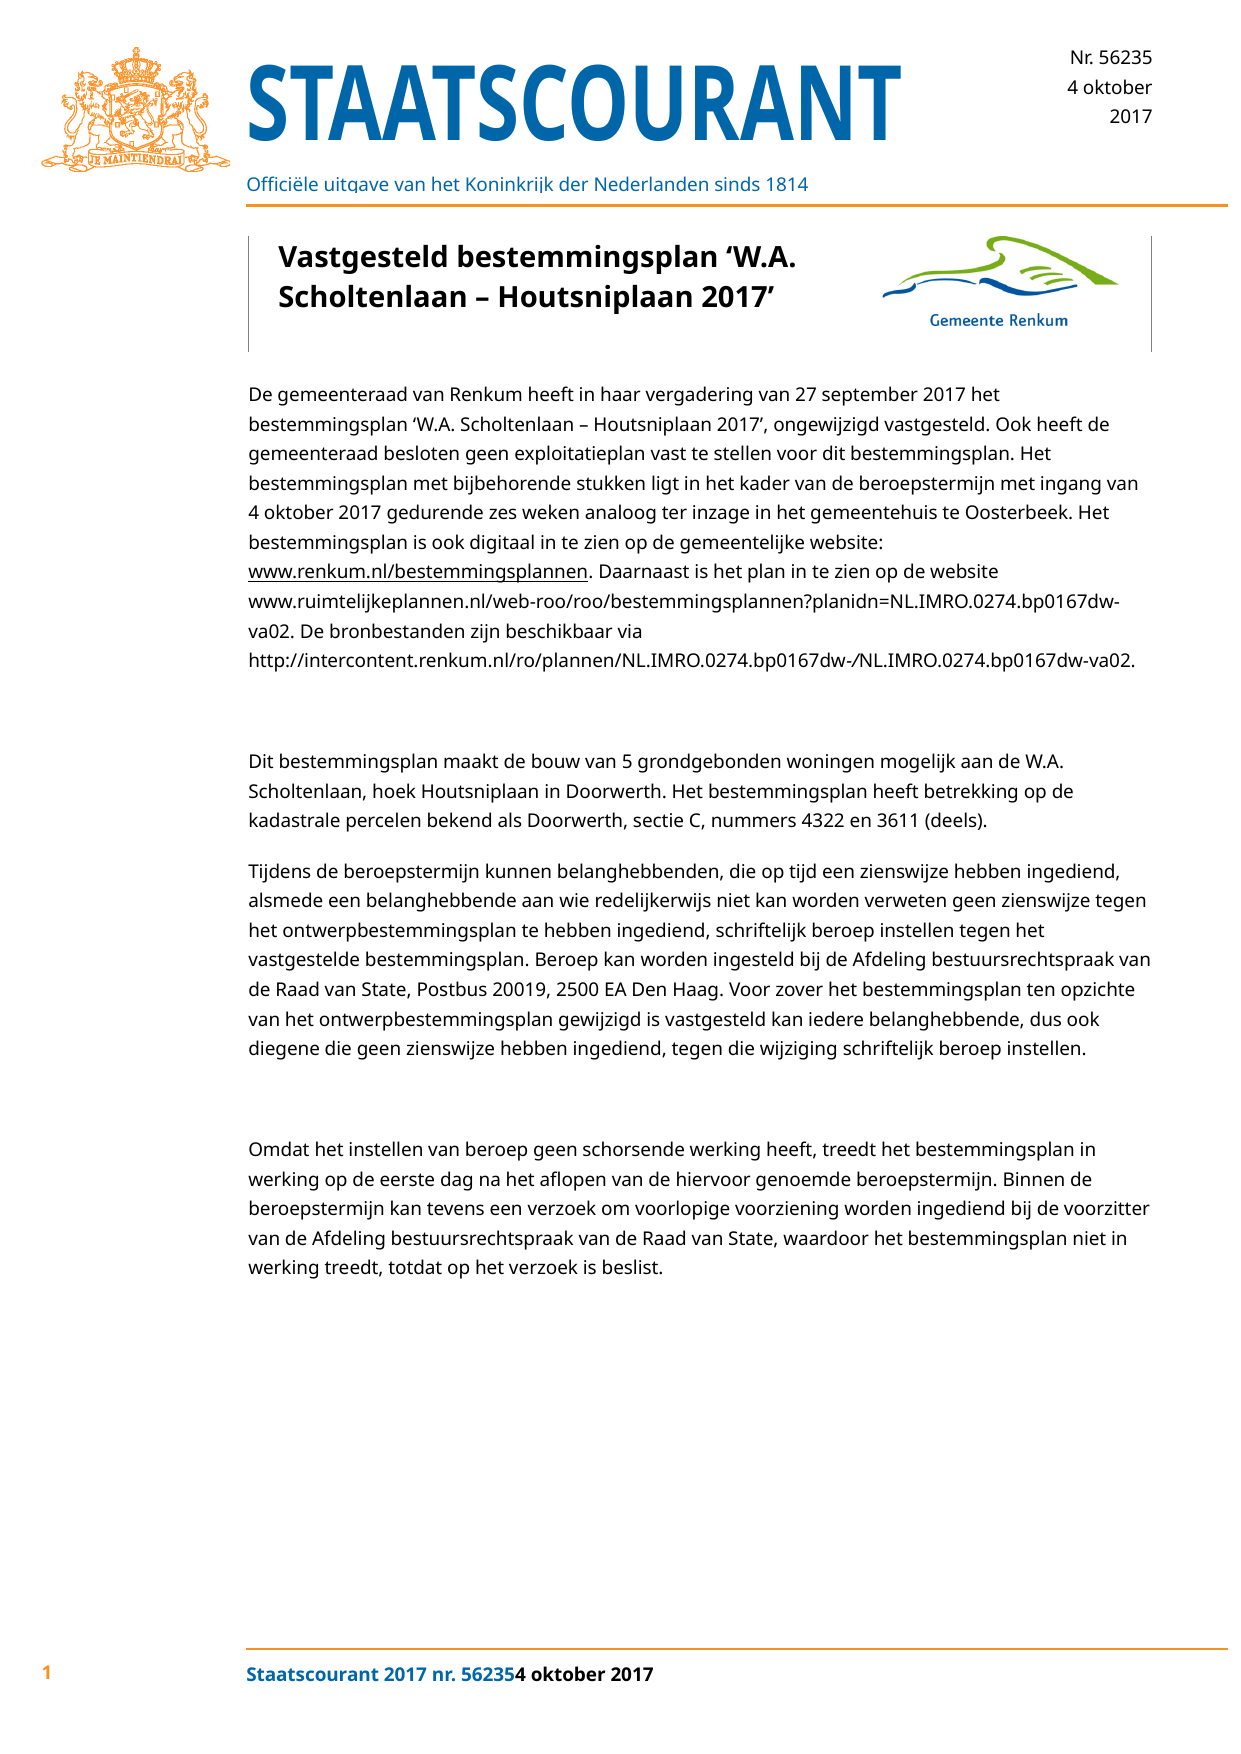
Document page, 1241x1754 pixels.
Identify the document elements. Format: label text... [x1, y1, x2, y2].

table_header Vastgesteld bestemmingsplan ‘W.A. Scholtenlaan – Houtsniplaan 2017’ [249, 236, 850, 352]
text Omdat het instellen van beroep geen schorsende werking heeft, treedt het bestemmingsplan in werking op de eerste dag na het aflopen van de hiervoor genoemde beroepstermijn. Binnen de beroepstermijn kan tevens een verzoek om voorlopige voorziening worden ingediend bij de voorzitter van de Afdeling bestuursrechtspraak van de Raad van State, waardoor het bestemmingsplan niet in werking treedt, totdat op het verzoek is beslist. [248, 1136, 1152, 1280]
text De gemeenteraad van Renkum heeft in haar vergadering van 27 september 2017 het bestemmingsplan ‘W.A. Scholtenlaan – Houtsniplaan 2017’, ongewijzigd vastgesteld. Ook heeft de gemeenteraad besloten geen exploitatieplan vast te stellen voor dit bestemmingsplan. Het bestemmingsplan met bijbehorende stukken ligt in het kader van de beroepstermijn met ingang van 4 oktober 2017 gedurende zes weken analoog ter inzage in het gemeentehuis te Oosterbeek. Het bestemmingsplan is ook digitaal in te zien op de gemeentelijke website: www.renkum.nl/bestemmingsplannen. Daarnaast is het plan in te zien op de website www.ruimtelijkeplannen.nl/web-roo/roo/bestemmingsplannen?planidn=NL.IMRO.0274.bp0167dw-va02. De bronbestanden zijn beschikbaar via http://intercontent.renkum.nl/ro/plannen/NL.IMRO.0274.bp0167dw-/NL.IMRO.0274.bp0167dw-va02. [248, 381, 1152, 673]
picture [882, 236, 1119, 326]
text Dit bestemmingsplan maakt de bouw van 5 grondgebonden woningen mogelijk aan de W.A. Scholtenlaan, hoek Houtsniplaan in Doorwerth. Het bestemmingsplan heeft betrekking op de kadastrale percelen bekend als Doorwerth, sectie C, nummers 4322 en 3611 (deels). [248, 748, 1152, 833]
table_header [850, 236, 1151, 352]
picture [41, 47, 231, 172]
text Tijdens de beroepstermijn kunnen belanghebbenden, die op tijd een zienswijze hebben ingediend, alsmede een belanghebbende aan wie redelijkerwijs niet kan worden verweten geen zienswijze tegen het ontwerpbestemmingsplan te hebben ingediend, schriftelijk beroep instellen tegen het vastgestelde bestemmingsplan. Beroep kan worden ingesteld bij de Afdeling bestuursrechtspraak van de Raad van State, Postbus 20019, 2500 EA Den Haag. Voor zover het bestemmingsplan ten opzichte van het ontwerpbestemmingsplan gewijzigd is vastgesteld kan iedere belanghebbende, dus ook diegene die geen zienswijze hebben ingediend, tegen die wijziging schriftelijk beroep instellen. [248, 858, 1152, 1061]
